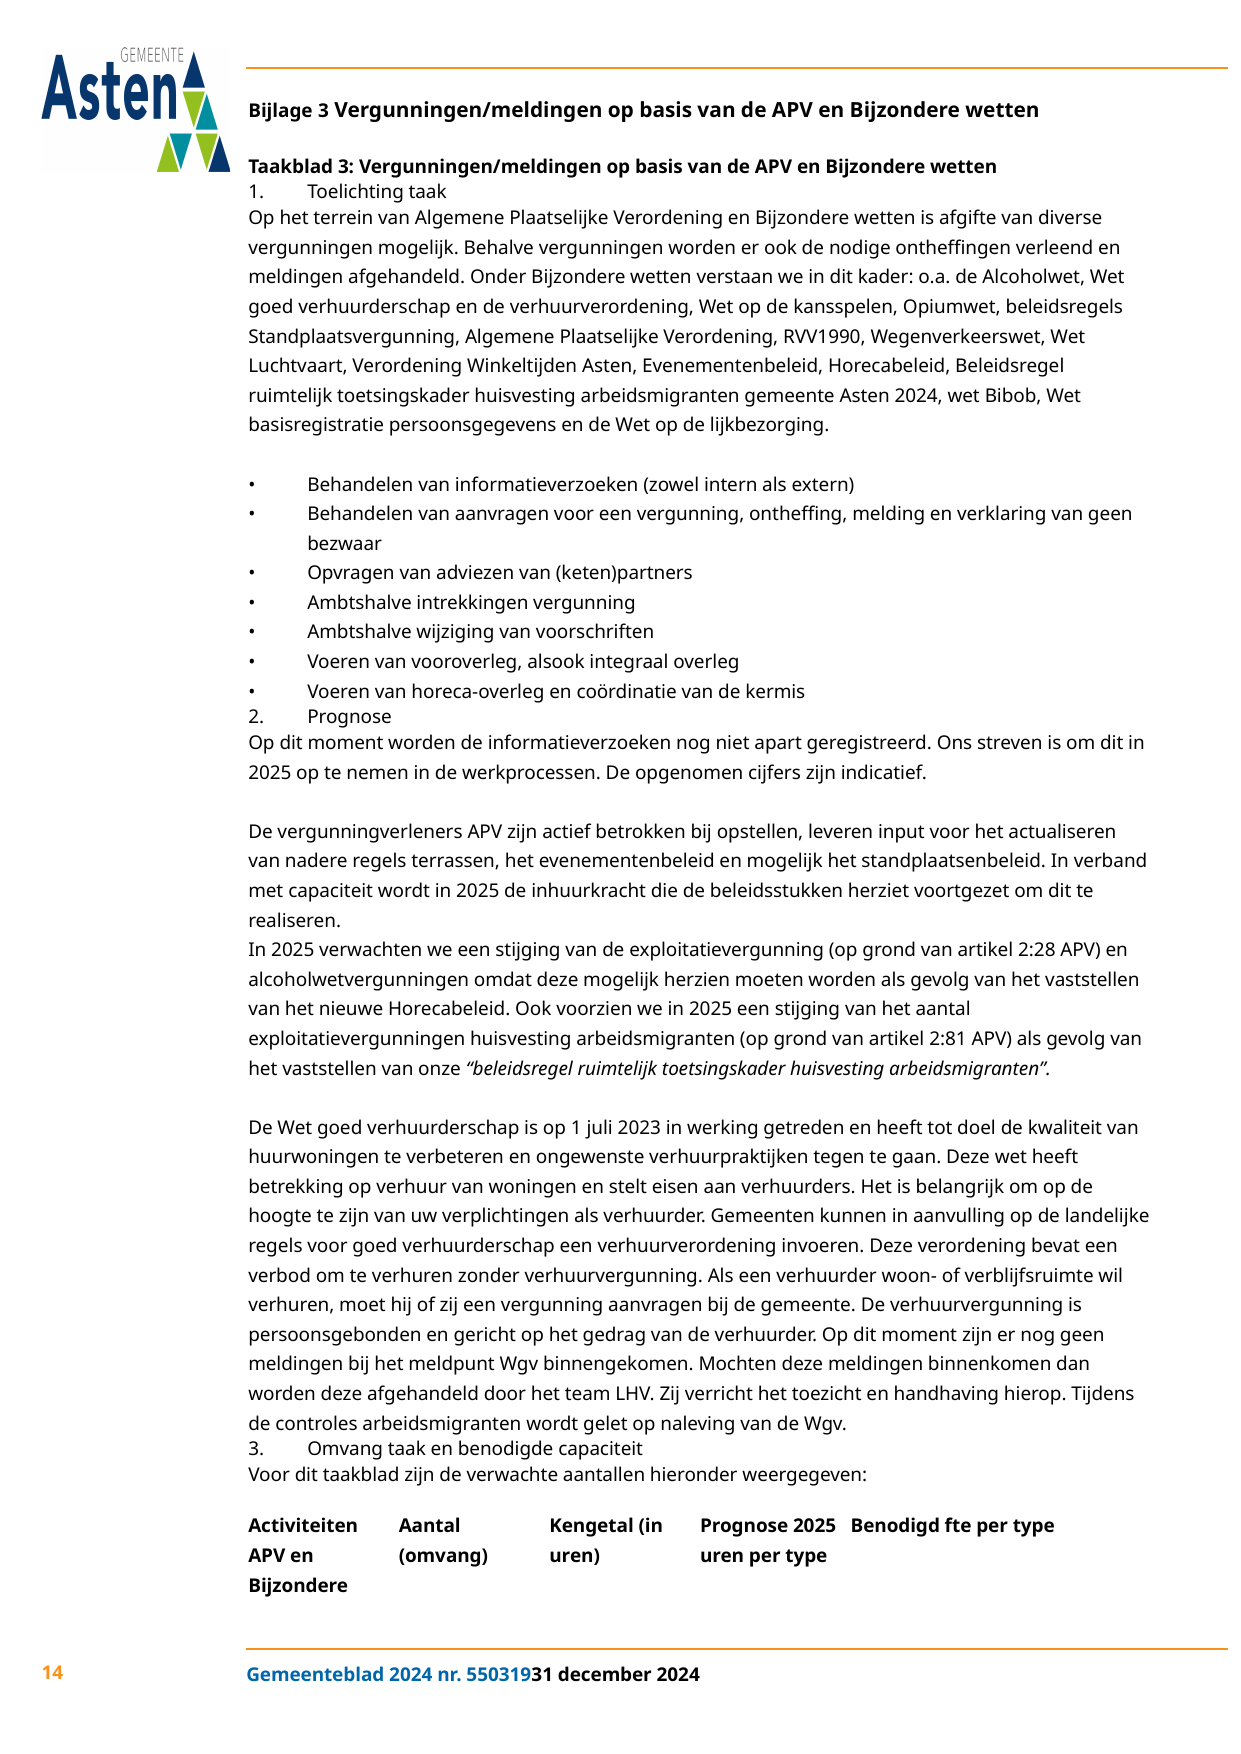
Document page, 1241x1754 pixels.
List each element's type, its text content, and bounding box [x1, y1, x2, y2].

text Bijlage 3 Vergunningen/meldingen op basis van de APV en Bijzondere wetten [248, 95, 1152, 123]
table_cell Op dit moment worden de informatieverzoeken nog niet apart geregistreerd. Ons streven is om dit in 2025 op te nemen in de werkprocessen. De opgenomen cijfers zijn indicatief. De vergunningverleners APV zijn actief betrokken bij opstellen, leveren input voor het actualiseren van nadere regels terrassen, het evenementenbeleid en mogelijk het standplaatsenbeleid. In verband met capaciteit wordt in 2025 de inhuurkracht die de beleidsstukken herziet voortgezet om dit te realiseren. In 2025 verwachten we een stijging van de exploitatievergunning (op grond van artikel 2:28 APV) en alcoholwetvergunningen omdat deze mogelijk herzien moeten worden als gevolg van het vaststellen van het nieuwe Horecabeleid. Ook voorzien we in 2025 een stijging van het aantal exploitatievergunningen huisvesting arbeidsmigranten (op grond van artikel 2:81 APV) als gevolg van het vaststellen van onze “beleidsregel ruimtelijk toetsingskader huisvesting arbeidsmigranten”. De Wet goed verhuurderschap is op 1 juli 2023 in werking getreden en heeft tot doel de kwaliteit van huurwoningen te verbeteren en ongewenste verhuurpraktijken tegen te gaan. Deze wet heeft betrekking op verhuur van woningen en stelt eisen aan verhuurders. Het is belangrijk om op de hoogte te zijn van uw verplichtingen als verhuurder. Gemeenten kunnen in aanvulling op de landelijke regels voor goed verhuurderschap een verhuurverordening invoeren. Deze verordening bevat een verbod om te verhuren zonder verhuurvergunning. Als een verhuurder woon- of verblijfsruimte wil verhuren, moet hij of zij een vergunning aanvragen bij de gemeente. De verhuurvergunning is persoonsgebonden en gericht op het gedrag van de verhuurder. Op dit moment zijn er nog geen meldingen bij het meldpunt Wgv binnengekomen. Mochten deze meldingen binnenkomen dan worden deze afgehandeld door het team LHV. Zij verricht het toezicht en handhaving hierop. Tijdens de controles arbeidsmigranten wordt gelet op naleving van de Wgv. [248, 729, 1152, 1435]
table_cell Benodigd fte per type [850, 1513, 1152, 1597]
table_cell Voor dit taakblad zijn de verwachte aantallen hieronder weergegeven: [248, 1461, 1152, 1487]
table_cell Prognose [248, 704, 1152, 729]
table_cell Toelichting taak [248, 179, 1152, 204]
picture [41, 47, 231, 172]
table_cell [248, 1487, 1152, 1513]
table_cell Kengetal (in uren) [549, 1513, 700, 1597]
table_header Taakblad 3: Vergunningen/meldingen op basis van de APV en Bijzondere wetten [248, 153, 1152, 179]
table_cell Omvang taak en benodigde capaciteit [248, 1435, 1152, 1461]
table_cell Op het terrein van Algemene Plaatselijke Verordening en Bijzondere wetten is afgifte van diverse vergunningen mogelijk. Behalve vergunningen worden er ook de nodige ontheffingen verleend en meldingen afgehandeld. Onder Bijzondere wetten verstaan we in dit kader: o.a. de Alcoholwet, Wet goed verhuurderschap en de verhuurverordening, Wet op de kansspelen, Opiumwet, beleidsregels Standplaatsvergunning, Algemene Plaatselijke Verordening, RVV1990, Wegenverkeerswet, Wet Luchtvaart, Verordening Winkeltijden Asten, Evenementenbeleid, Horecabeleid, Beleidsregel ruimtelijk toetsingskader huisvesting arbeidsmigranten gemeente Asten 2024, wet Bibob, Wet basisregistratie persoonsgegevens en de Wet op de lijkbezorging. Behandelen van informatieverzoeken (zowel intern als extern) Behandelen van aanvragen voor een vergunning, ontheffing, melding en verklaring van geen bezwaar Opvragen van adviezen van (keten)partners Ambtshalve intrekkingen vergunning Ambtshalve wijziging van voorschriften Voeren van vooroverleg, alsook integraal overleg Voeren van horeca-overleg en coördinatie van de kermis [248, 205, 1152, 703]
table_cell Prognose 2025 uren per type [700, 1513, 850, 1597]
table_cell Aantal (omvang) [399, 1513, 549, 1597]
table_cell Activiteiten APV en Bijzondere [248, 1513, 398, 1597]
